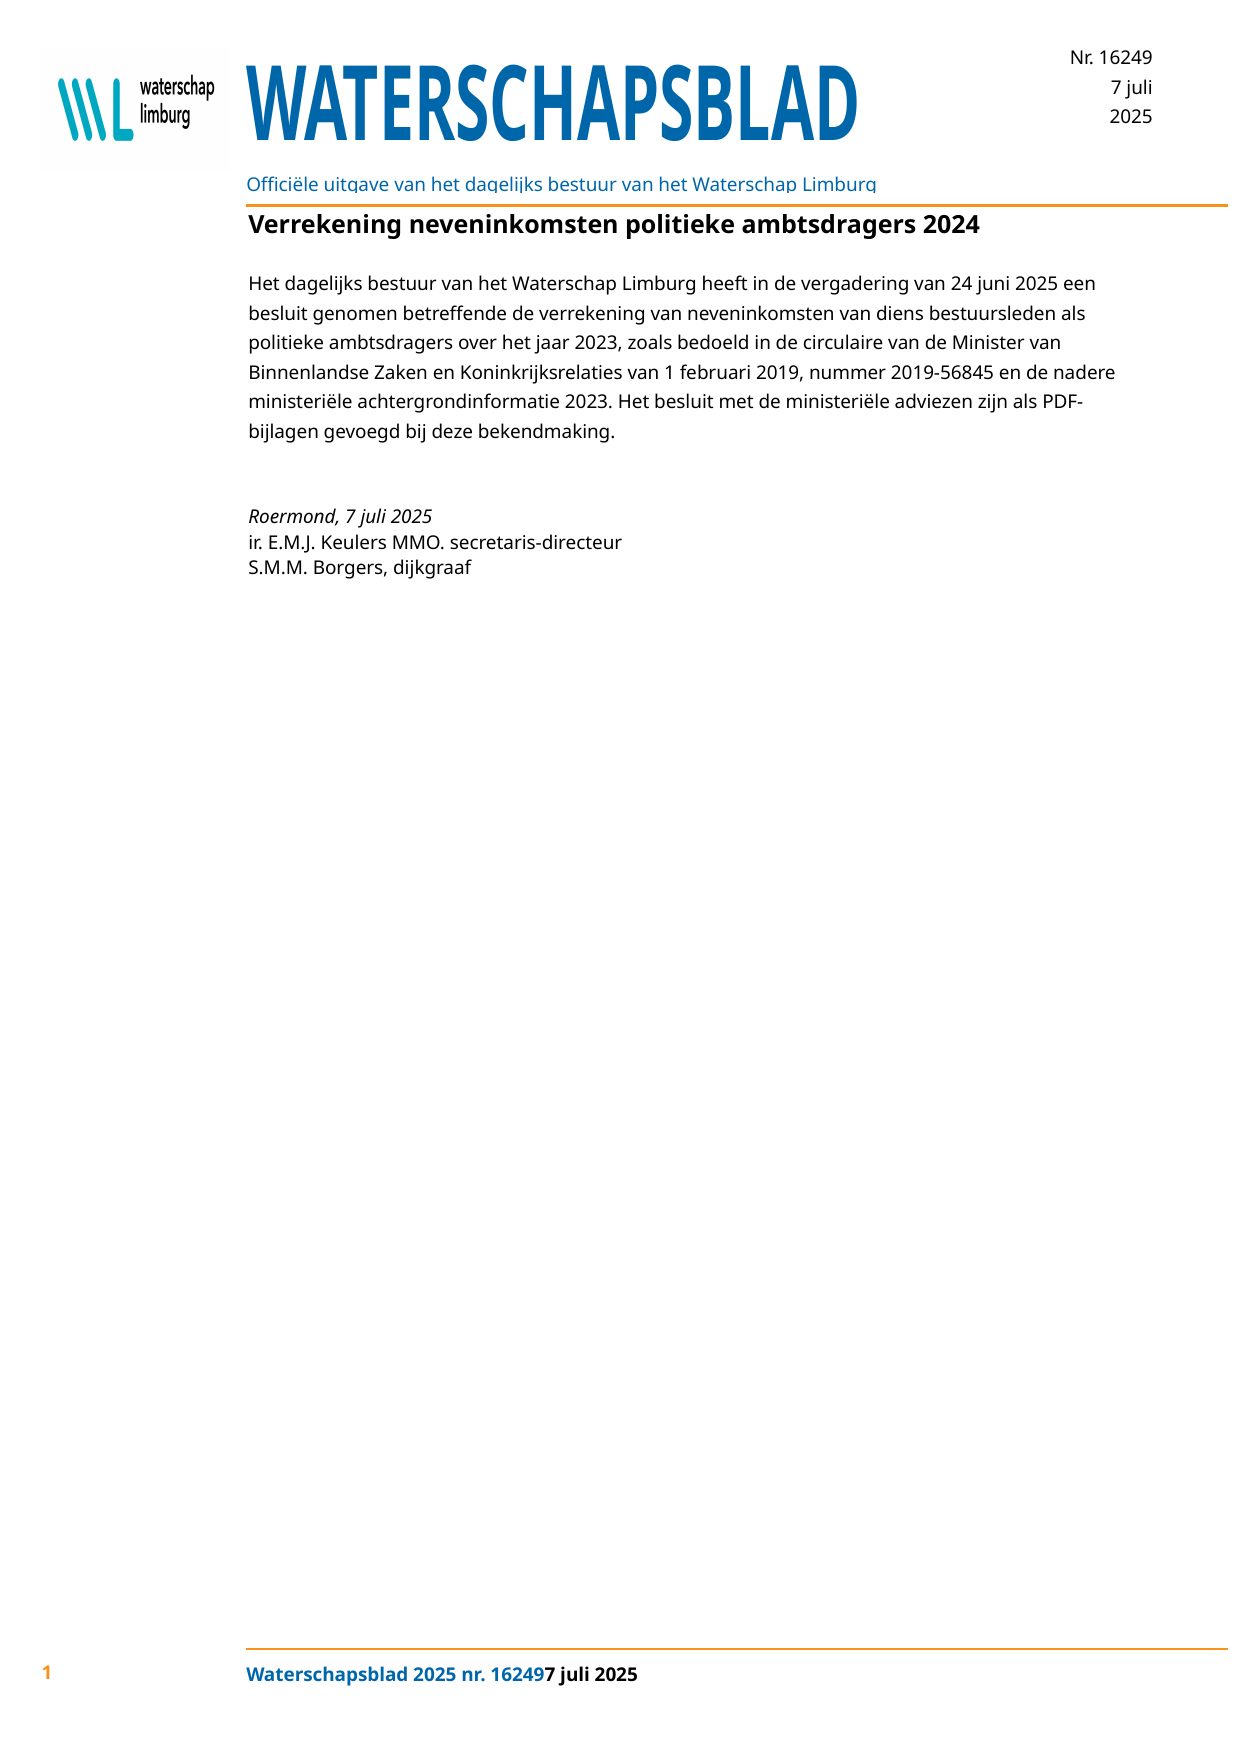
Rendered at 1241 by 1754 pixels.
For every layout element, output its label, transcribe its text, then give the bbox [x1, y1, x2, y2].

text S.M.M. Borgers, dijkgraaf [248, 554, 1152, 580]
text Roermond, 7 juli 2025 [248, 503, 1152, 529]
text Het dagelijks bestuur van het Waterschap Limburg heeft in de vergadering van 24 juni 2025 een besluit genomen betreffende de verrekening van neveninkomsten van diens bestuursleden als politieke ambtsdragers over het jaar 2023, zoals bedoeld in de circulaire van de Minister van Binnenlandse Zaken en Koninkrijksrelaties van 1 februari 2019, nummer 2019-56845 en de nadere ministeriële achtergrondinformatie 2023. Het besluit met de ministeriële adviezen zijn als PDF-bijlagen gevoegd bij deze bekendmaking. [248, 270, 1152, 444]
picture [41, 47, 231, 172]
text Verrekening neveninkomsten politieke ambtsdragers 2024 [248, 207, 1152, 241]
text ir. E.M.J. Keulers MMO. secretaris-directeur [248, 529, 1152, 554]
